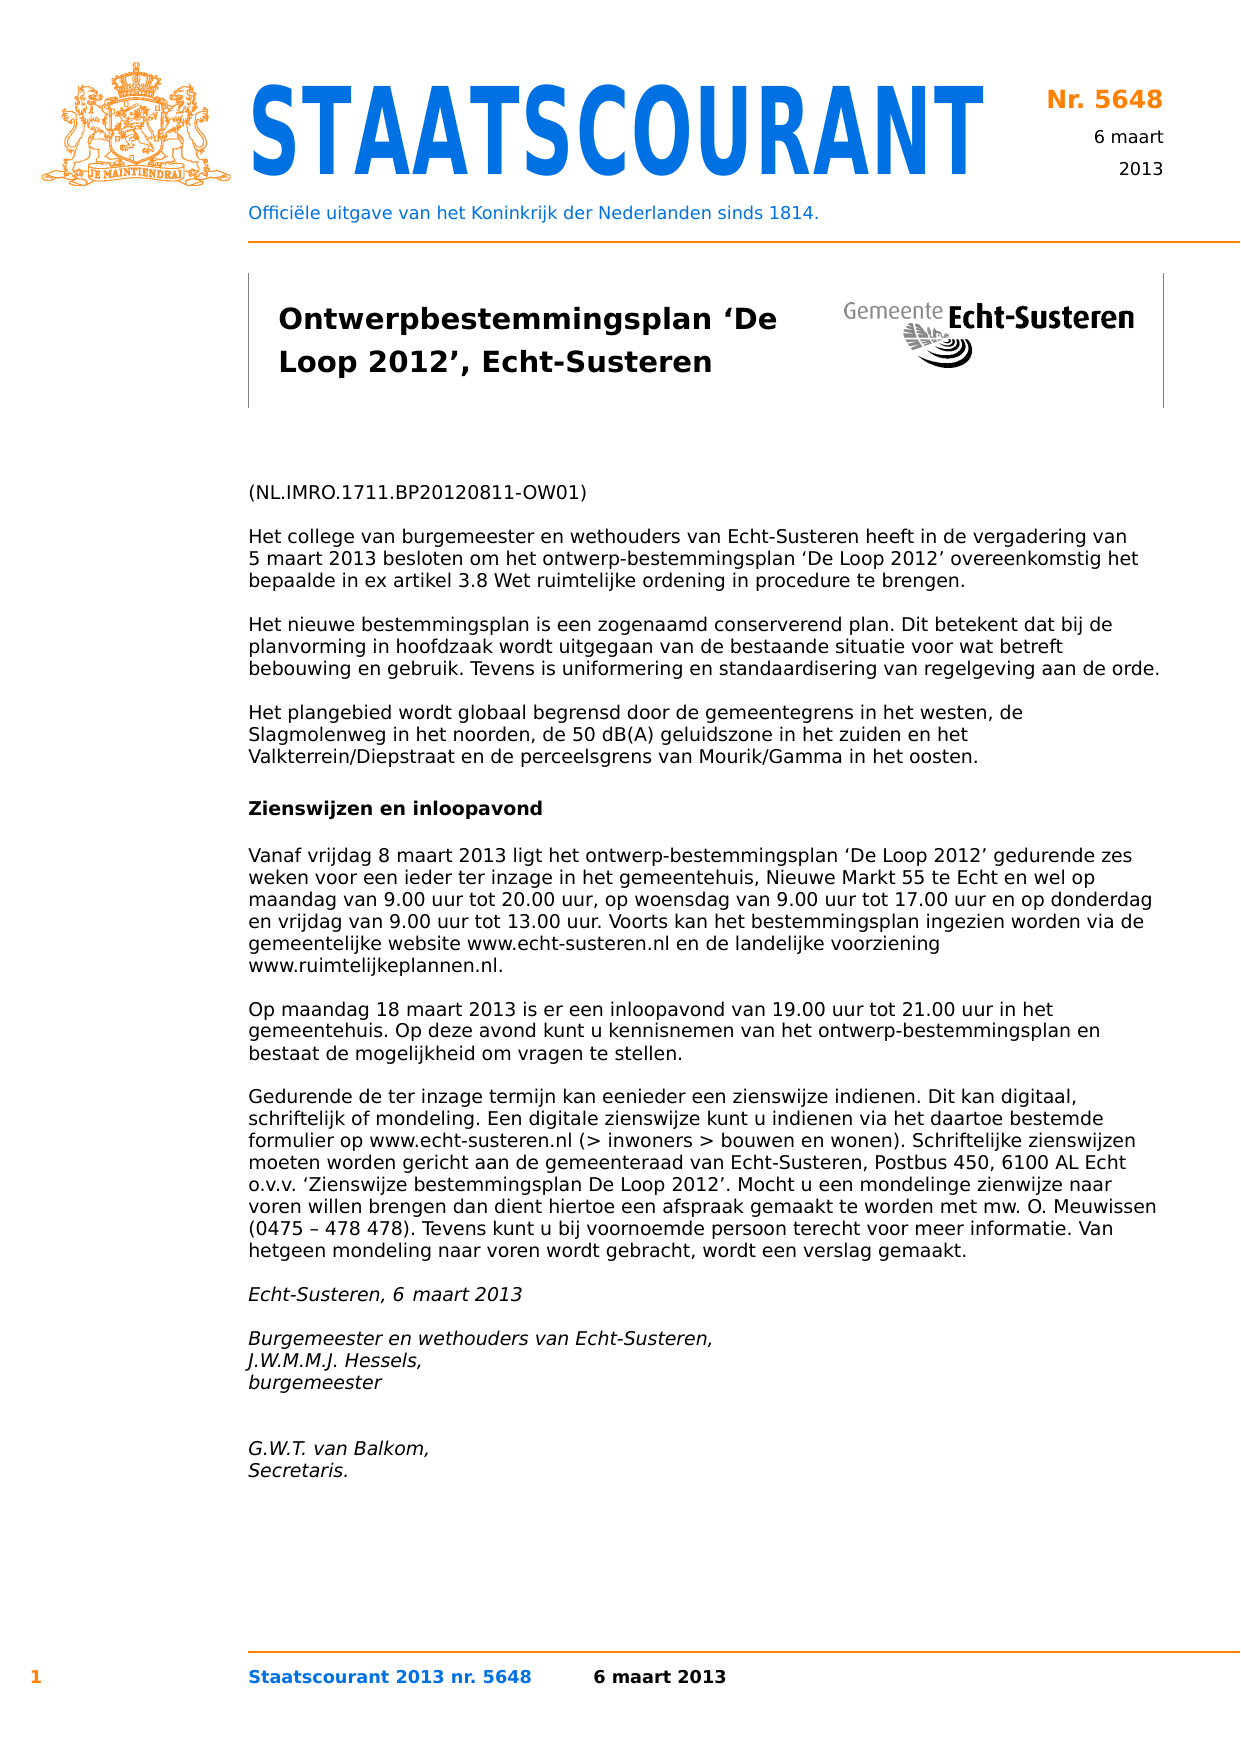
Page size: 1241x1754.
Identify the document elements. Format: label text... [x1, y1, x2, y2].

table_header STAATSCOURANT [248, 62, 998, 203]
subtitle Ontwerpbestemmingsplan ‘De Loop 2012’, Echt-Susteren [249, 273, 1163, 408]
table_cell Officiële uitgave van het Koninkrijk der Nederlanden sinds 1814. [248, 203, 1240, 241]
table_header Nr. 5648 [998, 62, 1240, 121]
text Het nieuwe bestemmingsplan is een zogenaamd conserverend plan. Dit betekent dat bij de planvorming in hoofdzaak wordt uitgegaan van de bestaande situatie voor wat betreft bebouwing en gebruik. Tevens is uniformering en standaardisering van regelgeving aan de orde. [248, 614, 1163, 680]
text Op maandag 18 maart 2013 is er een inloopavond van 19.00 uur tot 21.00 uur in het gemeentehuis. Op deze avond kunt u kennisnemen van het ontwerp-bestemmingsplan en bestaat de mogelijkheid om vragen te stellen. [248, 998, 1163, 1064]
text (NL.IMRO.1711.BP20120811-OW01) [248, 482, 1163, 504]
table_cell 6 maart [998, 121, 1240, 153]
text Het college van burgemeester en wethouders van Echt-Susteren heeft in de vergadering van 5 maart 2013 besloten om het ontwerp-bestemmingsplan ‘De Loop 2012’ overeenkomstig het bepaalde in ex artikel 3.8 Wet ruimtelijke ordening in procedure te brengen. [248, 526, 1163, 592]
table_cell 2013 [998, 153, 1240, 203]
picture [844, 302, 1134, 368]
subtitle Zienswijzen en inloopavond [248, 798, 1163, 820]
table_header [25, 62, 248, 241]
text Het plangebied wordt globaal begrensd door de gemeentegrens in het westen, de Slagmolenweg in het noorden, de 50 dB(A) geluidszone in het zuiden en het Valkterrein/Diepstraat en de perceelsgrens van Mourik/Gamma in het oosten. [248, 702, 1163, 768]
text Echt-Susteren, 6 maart 2013 [248, 1284, 1163, 1306]
text G.W.T. van Balkom, Secretaris. [248, 1416, 1163, 1482]
text Vanaf vrijdag 8 maart 2013 ligt het ontwerp-bestemmingsplan ‘De Loop 2012’ gedurende zes weken voor een ieder ter inzage in het gemeentehuis, Nieuwe Markt 55 te Echt en wel op maandag van 9.00 uur tot 20.00 uur, op woensdag van 9.00 uur tot 17.00 uur en op donderdag en vrijdag van 9.00 uur tot 13.00 uur. Voorts kan het bestemmingsplan ingezien worden via de gemeentelijke website www.echt-susteren.nl en de landelijke voorziening www.ruimtelijkeplannen.nl. [248, 845, 1163, 977]
text Gedurende de ter inzage termijn kan eenieder een zienswijze indienen. Dit kan digitaal, schriftelijk of mondeling. Een digitale zienswijze kunt u indienen via het daartoe bestemde formulier op www.echt-susteren.nl (> inwoners > bouwen en wonen). Schriftelijke zienswijzen moeten worden gericht aan de gemeenteraad van Echt-Susteren, Postbus 450, 6100 AL Echt o.v.v. ‘Zienswijze bestemmingsplan De Loop 2012’. Mocht u een mondelinge zienwijze naar voren willen brengen dan dient hiertoe een afspraak gemaakt te worden met mw. O. Meuwissen (0475 – 478 478). Tevens kunt u bij voornoemde persoon terecht voor meer informatie. Van hetgeen mondeling naar voren wordt gebracht, wordt een verslag gemaakt. [248, 1086, 1163, 1262]
picture [41, 62, 231, 186]
text Burgemeester en wethouders van Echt-Susteren, J.W.M.M.J. Hessels, burgemeester [248, 1328, 1163, 1394]
